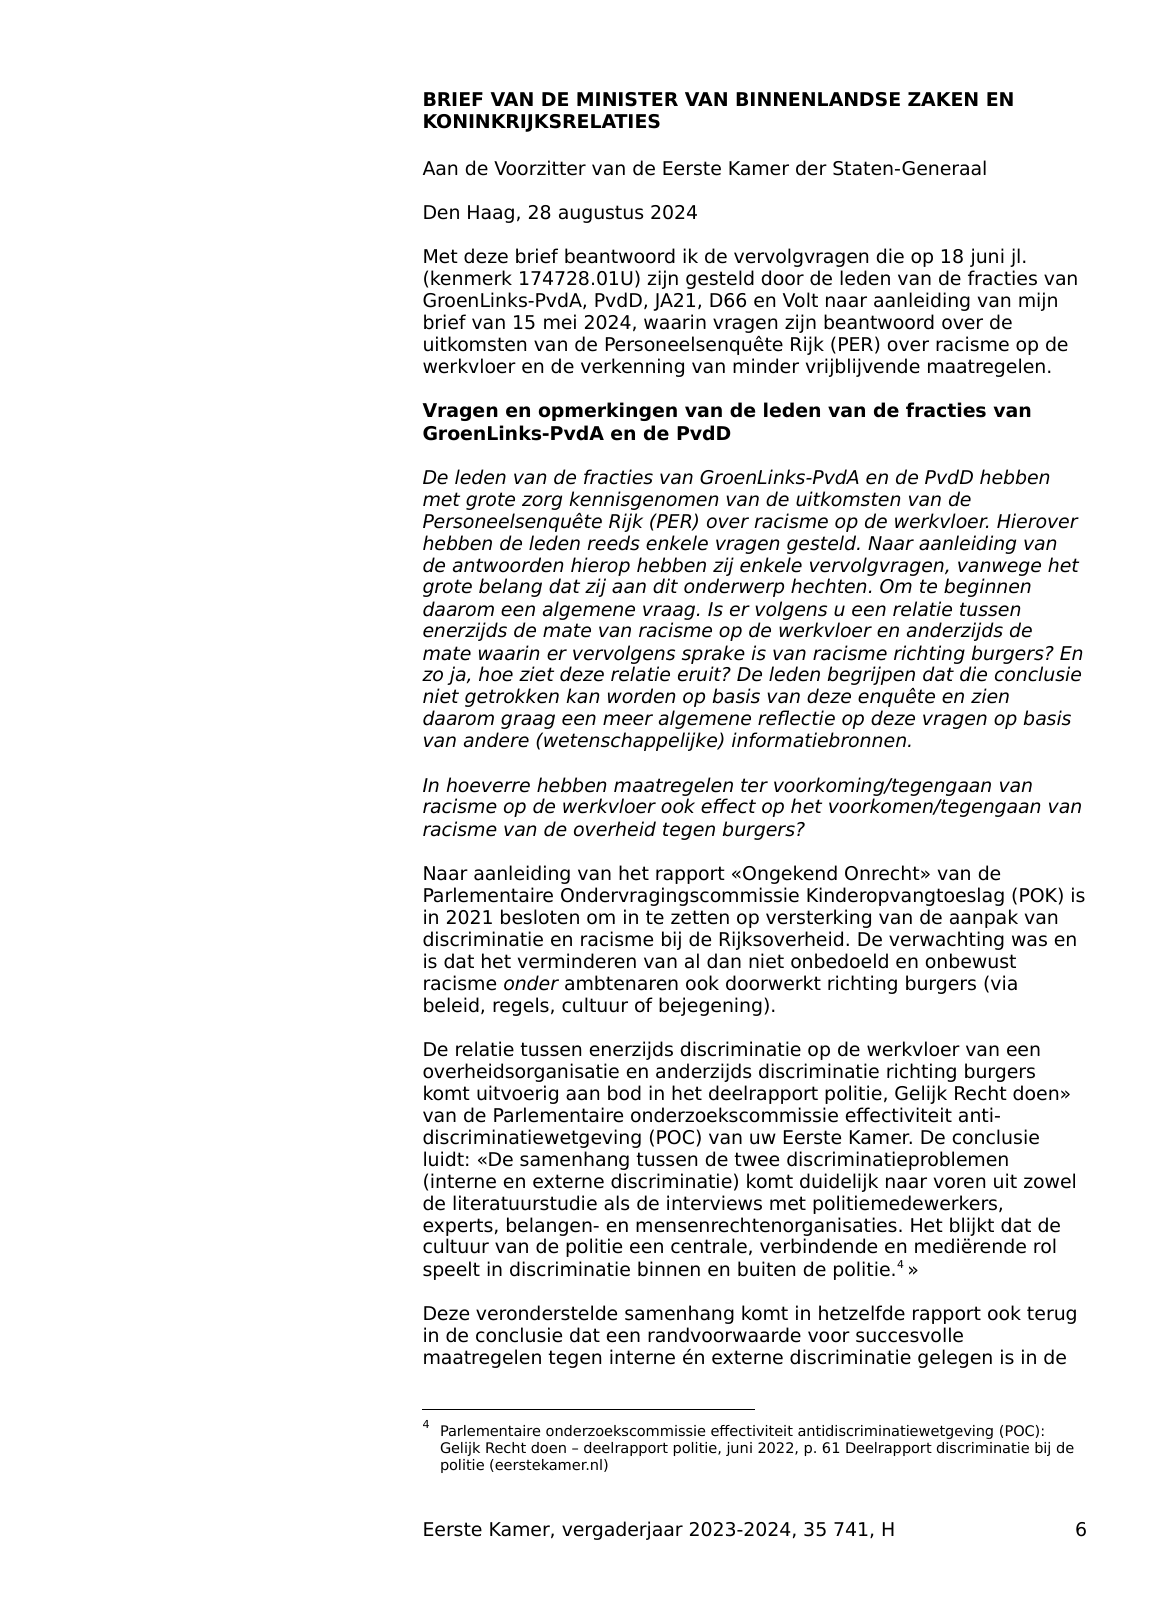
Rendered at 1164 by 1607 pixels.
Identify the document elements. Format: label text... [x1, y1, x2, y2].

subtitle BRIEF VAN DE MINISTER VAN BINNENLANDSE ZAKEN EN KONINKRIJKSRELATIES [422, 89, 1087, 133]
text Met deze brief beantwoord ik de vervolgvragen die op 18 juni jl. (kenmerk 174728.01U) zijn gesteld door de leden van de fracties van GroenLinks-PvdA, PvdD, JA21, D66 en Volt naar aanleiding van mijn brief van 15 mei 2024, waarin vragen zijn beantwoord over de uitkomsten van de Personeelsenquête Rijk (PER) over racisme op de werkvloer en de verkenning van minder vrijblijvende maatregelen. [422, 246, 1087, 378]
subtitle Vragen en opmerkingen van de leden van de fracties van GroenLinks-PvdA en de PvdD [422, 400, 1087, 444]
text Den Haag, 28 augustus 2024 [422, 202, 1087, 224]
text Deze veronderstelde samenhang komt in hetzelfde rapport ook terug in de conclusie dat een randvoorwaarde voor succesvolle maatregelen tegen interne én externe discriminatie gelegen is in de [422, 1303, 1087, 1368]
text Aan de Voorzitter van de Eerste Kamer der Staten-Generaal [422, 158, 1087, 180]
text In hoeverre hebben maatregelen ter voorkoming/tegengaan van racisme op de werkvloer ook effect op het voorkomen/tegengaan van racisme van de overheid tegen burgers? [422, 774, 1087, 840]
text Parlementaire onderzoekscommissie effectiviteit antidiscriminatiewetgeving (POC): Gelijk Recht doen – deelrapport politie, juni 2022, p. 61 Deelrapport discriminatie bij de politie (eerstekamer.nl) [422, 1418, 1087, 1474]
text De leden van de fracties van GroenLinks-PvdA en de PvdD hebben met grote zorg kennisgenomen van de uitkomsten van de Personeelsenquête Rijk (PER) over racisme op de werkvloer. Hierover hebben de leden reeds enkele vragen gesteld. Naar aanleiding van de antwoorden hierop hebben zij enkele vervolgvragen, vanwege het grote belang dat zij aan dit onderwerp hechten. Om te beginnen daarom een algemene vraag. Is er volgens u een relatie tussen enerzijds de mate van racisme op de werkvloer en anderzijds de mate waarin er vervolgens sprake is van racisme richting burgers? En zo ja, hoe ziet deze relatie eruit? De leden begrijpen dat die conclusie niet getrokken kan worden op basis van deze enquête en zien daarom graag een meer algemene reflectie op deze vragen op basis van andere (wetenschappelijke) informatiebronnen. [422, 467, 1087, 752]
text De relatie tussen enerzijds discriminatie op de werkvloer van een overheidsorganisatie en anderzijds discriminatie richting burgers komt uitvoerig aan bod in het deelrapport politie, Gelijk Recht doen» van de Parlementaire onderzoekscommissie effectiviteit anti-discriminatiewetgeving (POC) van uw Eerste Kamer. De conclusie luidt: «De samenhang tussen de twee discriminatieproblemen (interne en externe discriminatie) komt duidelijk naar voren uit zowel de literatuurstudie als de interviews met politiemedewerkers, experts, belangen- en mensenrechtenorganisaties. Het blijkt dat de cultuur van de politie een centrale, verbindende en mediërende rol speelt in discriminatie binnen en buiten de politie.» [422, 1039, 1087, 1280]
text Naar aanleiding van het rapport «Ongekend Onrecht» van de Parlementaire Ondervragingscommissie Kinderopvangtoeslag (POK) is in 2021 besloten om in te zetten op versterking van de aanpak van discriminatie en racisme bij de Rijksoverheid. De verwachting was en is dat het verminderen van al dan niet onbedoeld en onbewust racisme onder ambtenaren ook doorwerkt richting burgers (via beleid, regels, cultuur of bejegening). [422, 863, 1087, 1016]
